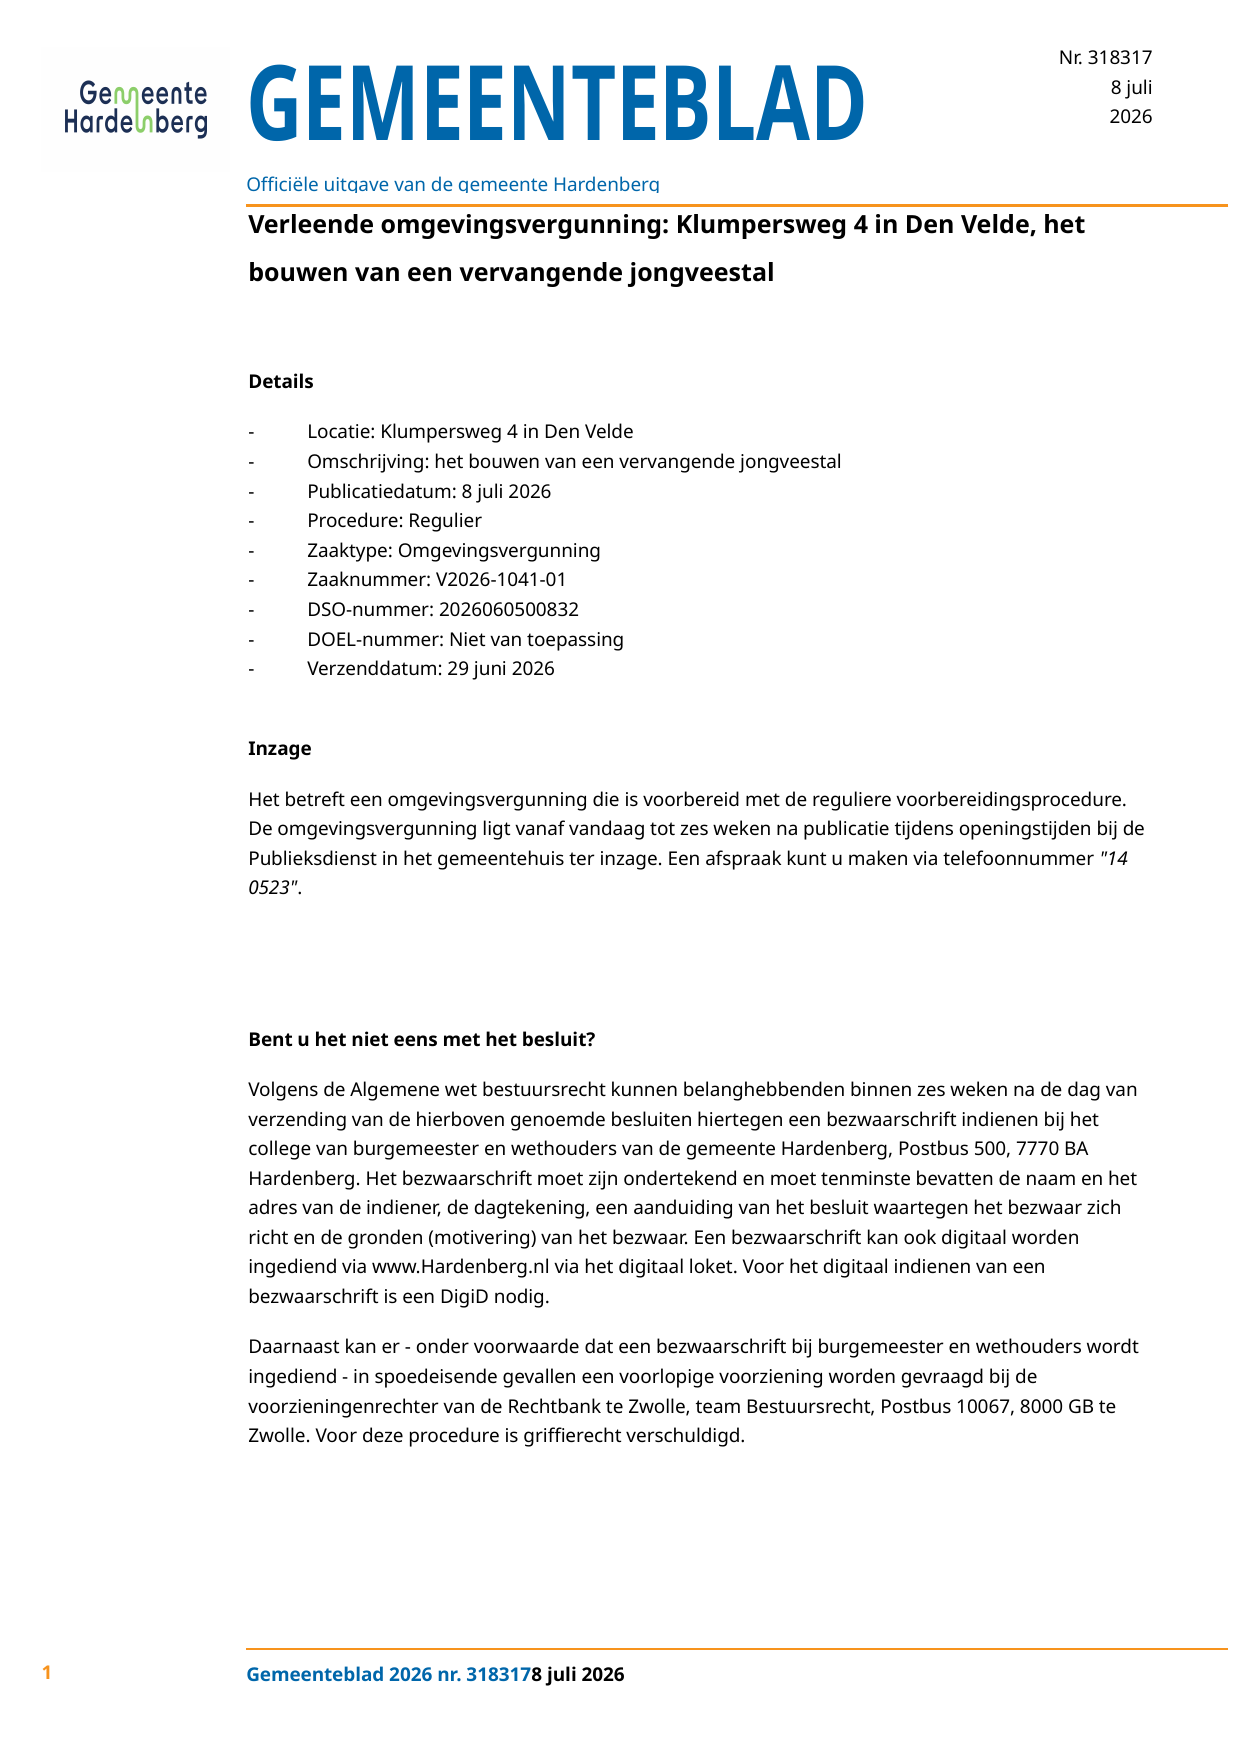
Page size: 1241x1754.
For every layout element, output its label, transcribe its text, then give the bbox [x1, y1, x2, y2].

list DOEL-nummer: Niet van toepassing [248, 626, 1152, 652]
list Locatie: Klumpersweg 4 in Den Velde [248, 419, 1152, 444]
picture [41, 47, 231, 172]
list Verzenddatum: 29 juni 2026 [248, 655, 1152, 681]
text Inzage [248, 735, 1152, 761]
text Het betreft een omgevingsvergunning die is voorbereid met de reguliere voorbereidingsprocedure. De omgevingsvergunning ligt vanaf vandaag tot zes weken na publicatie tijdens openingstijden bij de Publieksdienst in het gemeentehuis ter inzage. Een afspraak kunt u maken via telefoonnummer "14 0523". [248, 786, 1152, 900]
list DSO-nummer: 2026060500832 [248, 596, 1152, 622]
list Zaaktype: Omgevingsvergunning [248, 537, 1152, 563]
list Omschrijving: het bouwen van een vervangende jongveestal [248, 448, 1152, 474]
list Procedure: Regulier [248, 507, 1152, 533]
list Publicatiedatum: 8 juli 2026 [248, 478, 1152, 504]
text Daarnaast kan er - onder voorwaarde dat een bezwaarschrift bij burgemeester en wethouders wordt ingediend - in spoedeisende gevallen een voorlopige voorziening worden gevraagd bij de voorzieningenrechter van de Rechtbank te Zwolle, team Bestuursrecht, Postbus 10067, 8000 GB te Zwolle. Voor deze procedure is griffierecht verschuldigd. [248, 1334, 1152, 1448]
text Verleende omgevingsvergunning: Klumpersweg 4 in Den Velde, het bouwen van een vervangende jongveestal [248, 207, 1152, 288]
text Volgens de Algemene wet bestuursrecht kunnen belanghebbenden binnen zes weken na de dag van verzending van de hierboven genoemde besluiten hiertegen een bezwaarschrift indienen bij het college van burgemeester en wethouders van de gemeente Hardenberg, Postbus 500, 7770 BA Hardenberg. Het bezwaarschrift moet zijn ondertekend en moet tenminste bevatten de naam en het adres van de indiener, de dagtekening, een aanduiding van het besluit waartegen het bezwaar zich richt en de gronden (motivering) van het bezwaar. Een bezwaarschrift kan ook digitaal worden ingediend via www.Hardenberg.nl via het digitaal loket. Voor het digitaal indienen van een bezwaarschrift is een DigiD nodig. [248, 1076, 1152, 1309]
text Bent u het niet eens met het besluit? [248, 1026, 1152, 1052]
list Zaaknummer: V2026-1041-01 [248, 567, 1152, 592]
text Details [248, 368, 1152, 394]
